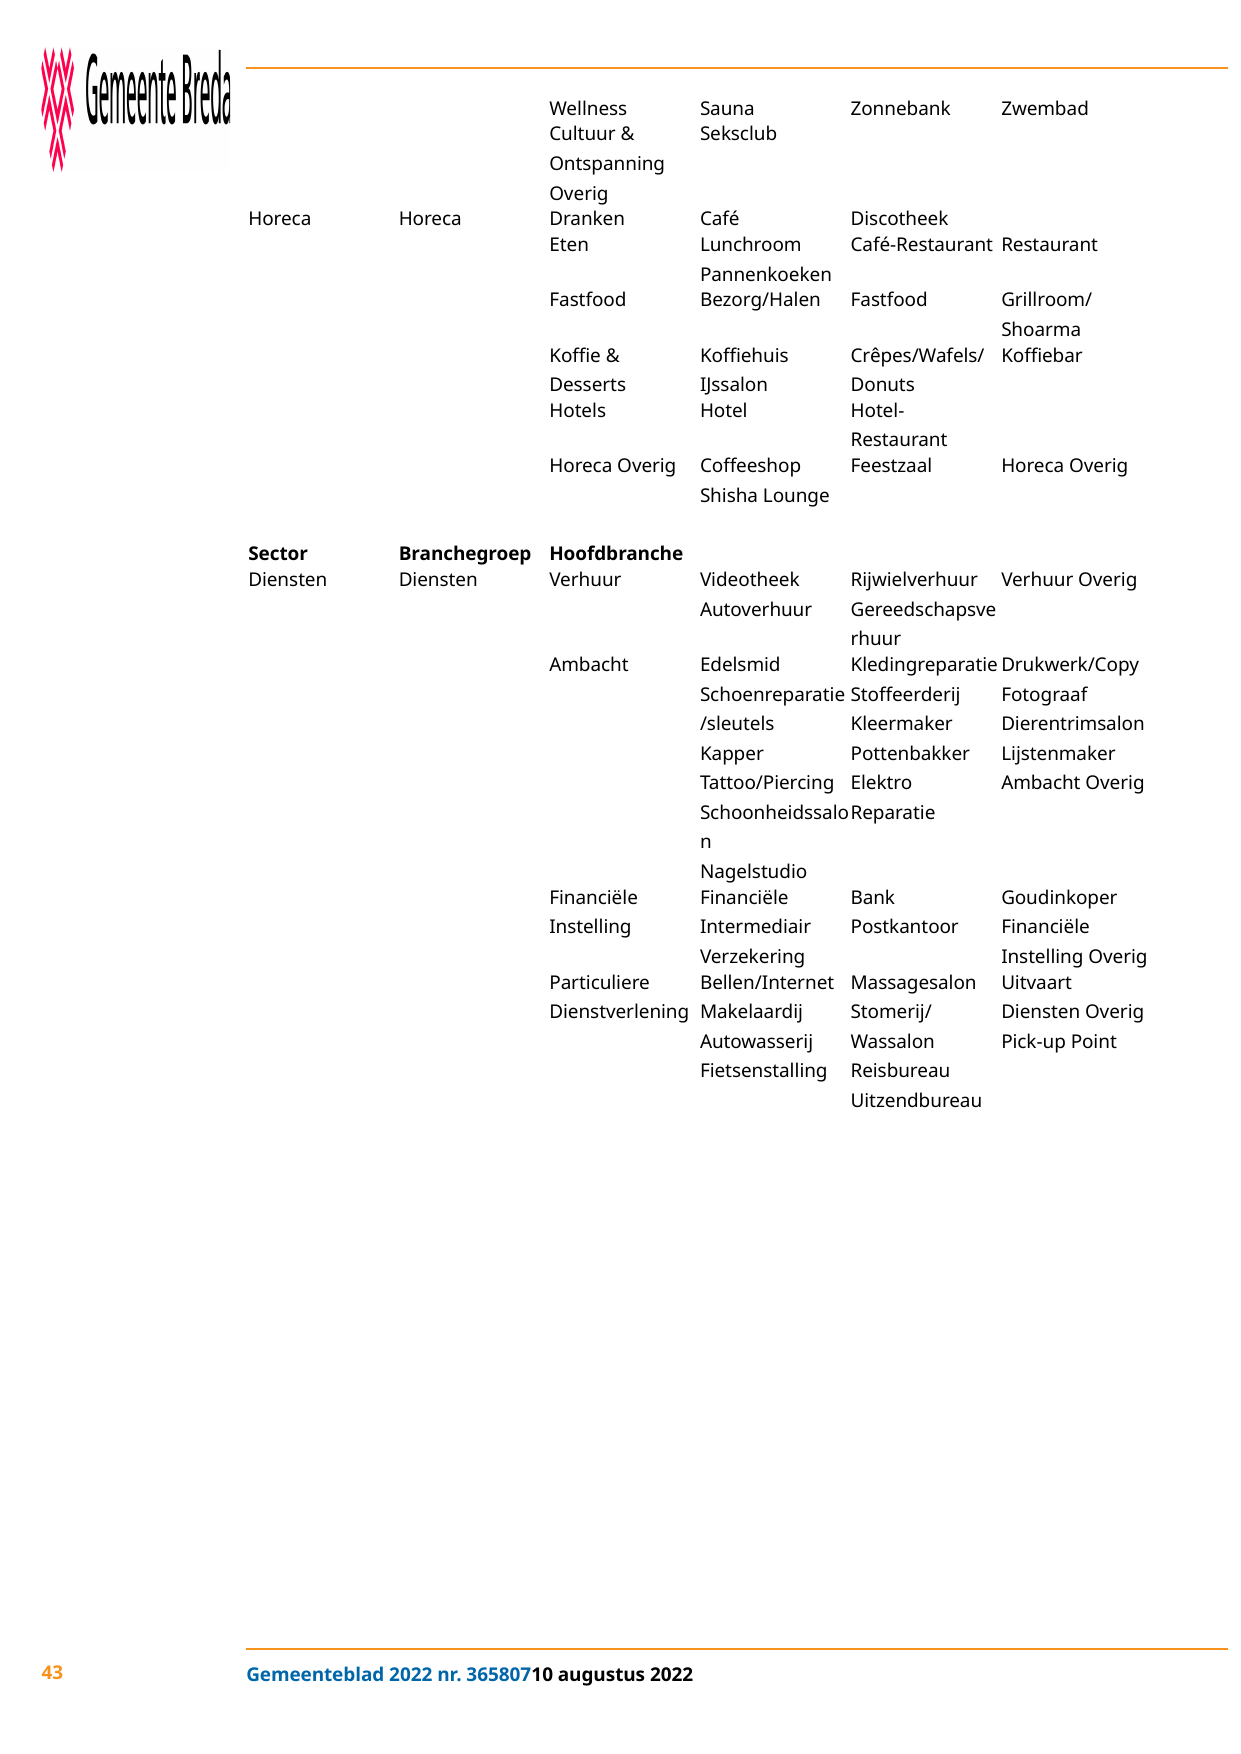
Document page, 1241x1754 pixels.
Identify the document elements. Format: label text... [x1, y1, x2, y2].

table_cell [850, 121, 1001, 205]
table_cell Dranken [549, 205, 700, 231]
table_cell [399, 884, 549, 969]
table_cell Rijwielverhuur Gereedschapsverhuur [850, 566, 1001, 651]
table_cell Videotheek Autoverhuur [700, 566, 850, 651]
table_cell Edelsmid Schoenreparatie/sleutels Kapper Tattoo/Piercing Schoonheidssalon Nagelstudio [700, 651, 850, 884]
table_cell Financiële Intermediair Verzekering [700, 884, 850, 969]
table_cell [248, 453, 398, 508]
table_header Branchegroep [399, 541, 549, 566]
table_cell Zwembad [1001, 95, 1152, 121]
table_header Hoofdbranche [549, 541, 700, 566]
table_cell Horeca [248, 205, 398, 231]
table_cell Wellness [549, 95, 700, 121]
table_cell Seksclub [700, 121, 850, 205]
table_cell [248, 884, 398, 969]
table_cell [399, 231, 549, 286]
table_cell Fastfood [549, 286, 700, 342]
table_cell [248, 231, 398, 286]
picture [41, 47, 231, 172]
table_cell Café [700, 205, 850, 231]
table_header [1001, 541, 1152, 566]
table_cell Diensten [399, 566, 549, 651]
table_cell [399, 453, 549, 508]
table_cell [248, 342, 398, 397]
table_cell Lunchroom Pannenkoeken [700, 231, 850, 286]
table_cell Hotel [700, 397, 850, 452]
table_cell [1001, 397, 1152, 452]
table_cell Koffie & Desserts [549, 342, 700, 397]
table_cell Horeca Overig [1001, 453, 1152, 508]
table_cell Hotels [549, 397, 700, 452]
table_cell [399, 342, 549, 397]
table_cell Café-Restaurant [850, 231, 1001, 286]
table_cell Ambacht [549, 651, 700, 884]
table_cell [1001, 121, 1152, 205]
table_cell Verhuur Overig [1001, 566, 1152, 651]
table_cell [399, 651, 549, 884]
table_cell Particuliere Dienstverlening [549, 969, 700, 1113]
table_cell Financiële Instelling [549, 884, 700, 969]
table_cell Grillroom/Shoarma [1001, 286, 1152, 342]
table_cell Bank Postkantoor [850, 884, 1001, 969]
table_cell Sauna [700, 95, 850, 121]
table_cell [248, 95, 398, 121]
table_cell Diensten [248, 566, 398, 651]
table_cell [1001, 205, 1152, 231]
table_cell Coffeeshop Shisha Lounge [700, 453, 850, 508]
table_cell [248, 121, 398, 205]
table_cell [399, 397, 549, 452]
table_cell Zonnebank [850, 95, 1001, 121]
table_cell Koffiebar [1001, 342, 1152, 397]
table_header [850, 541, 1001, 566]
table_cell Verhuur [549, 566, 700, 651]
table_cell Bezorg/Halen [700, 286, 850, 342]
table_cell Hotel-Restaurant [850, 397, 1001, 452]
table_cell Horeca [399, 205, 549, 231]
table_cell Drukwerk/Copy Fotograaf Dierentrimsalon Lijstenmaker Ambacht Overig [1001, 651, 1152, 884]
table_cell Cultuur & Ontspanning Overig [549, 121, 700, 205]
table_cell Restaurant [1001, 231, 1152, 286]
table_cell Goudinkoper Financiële Instelling Overig [1001, 884, 1152, 969]
table_cell [399, 121, 549, 205]
table_header Sector [248, 541, 398, 566]
table_cell Eten [549, 231, 700, 286]
table_cell [248, 286, 398, 342]
table_cell [399, 286, 549, 342]
table_cell [248, 397, 398, 452]
table_cell Kledingreparatie Stoffeerderij Kleermaker Pottenbakker Elektro Reparatie [850, 651, 1001, 884]
table_cell Koffiehuis IJssalon [700, 342, 850, 397]
table_cell Crêpes/Wafels/Donuts [850, 342, 1001, 397]
table_cell Discotheek [850, 205, 1001, 231]
table_cell [248, 969, 398, 1113]
table_cell [399, 969, 549, 1113]
table_cell Feestzaal [850, 453, 1001, 508]
table_cell [248, 651, 398, 884]
table_cell Fastfood [850, 286, 1001, 342]
table_cell Uitvaart Diensten Overig Pick-up Point [1001, 969, 1152, 1113]
table_cell Bellen/Internet Makelaardij Autowasserij Fietsenstalling [700, 969, 850, 1113]
table_header [700, 541, 850, 566]
table_cell Horeca Overig [549, 453, 700, 508]
table_cell [399, 95, 549, 121]
table_cell Massagesalon Stomerij/Wassalon Reisbureau Uitzendbureau [850, 969, 1001, 1113]
